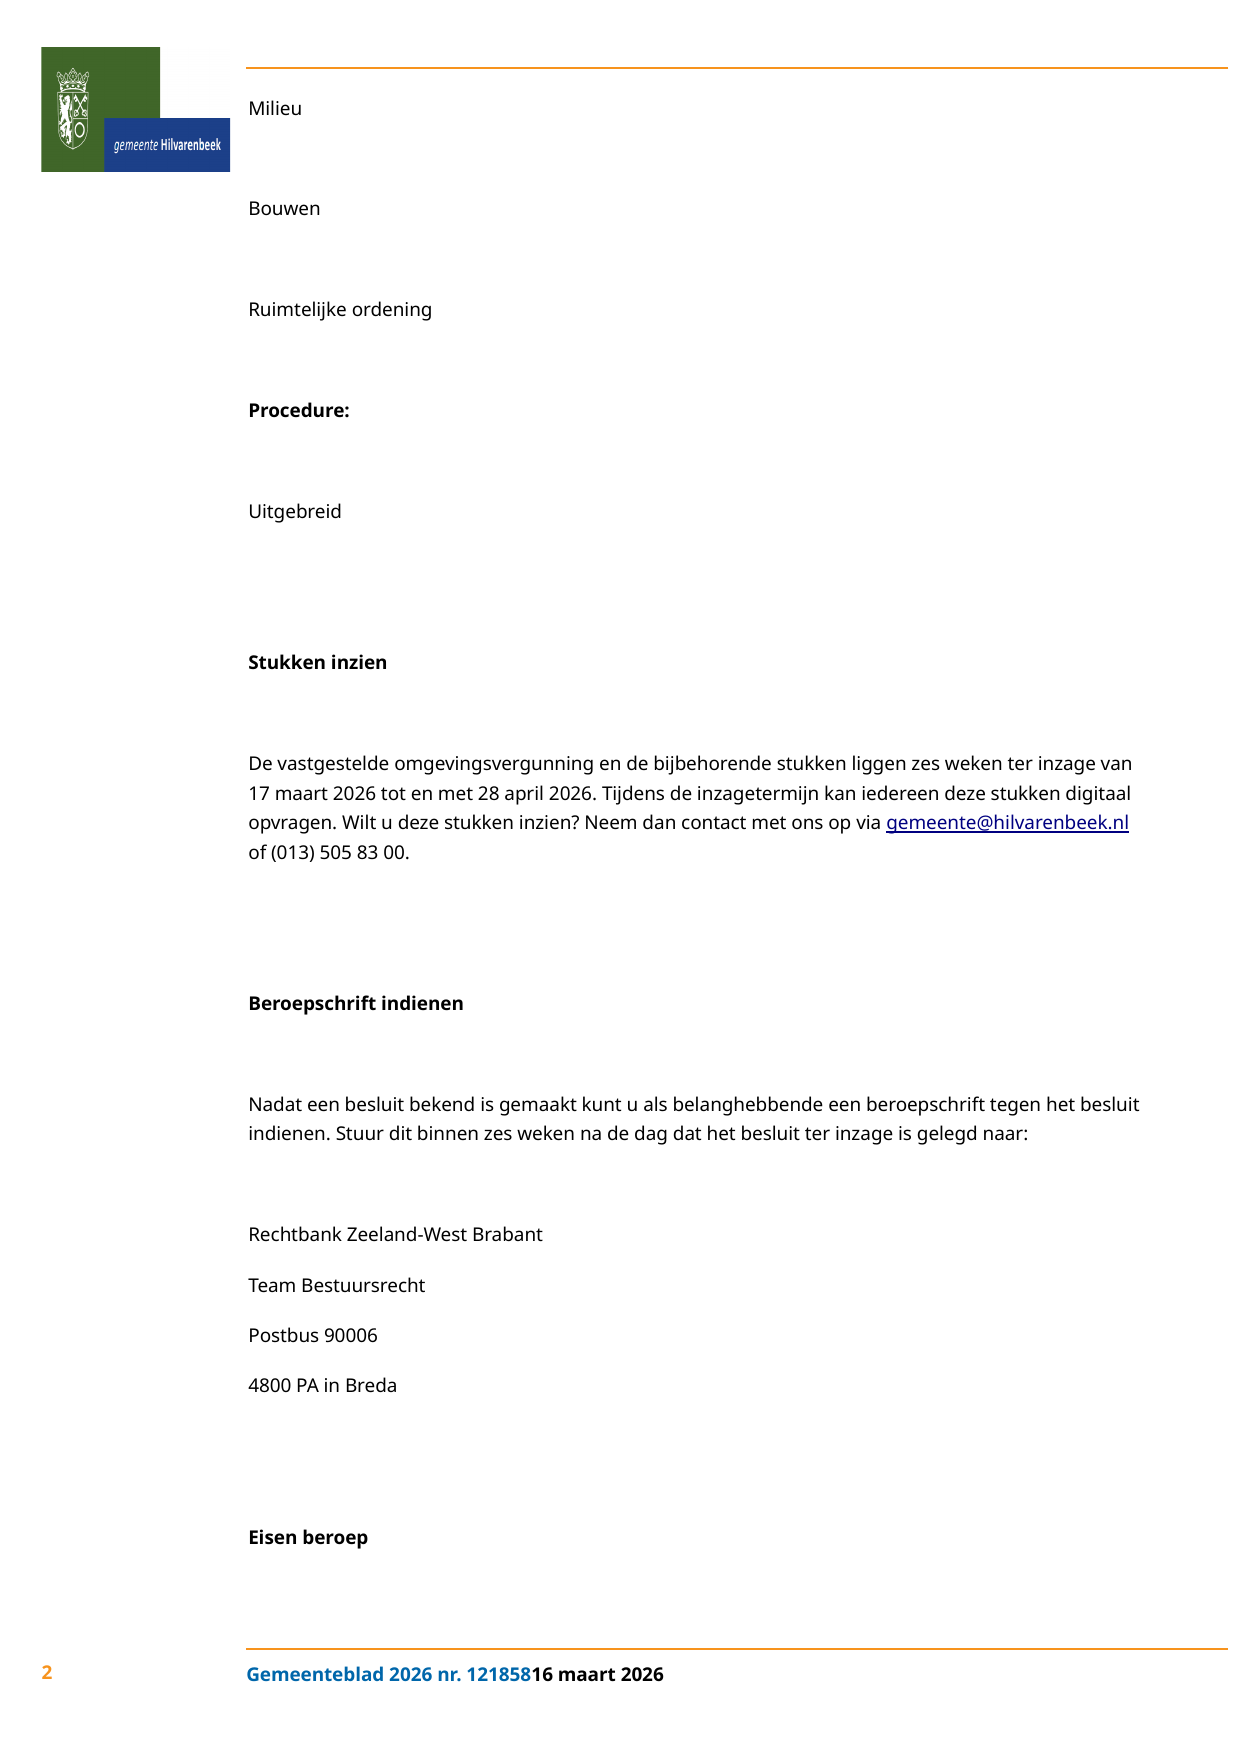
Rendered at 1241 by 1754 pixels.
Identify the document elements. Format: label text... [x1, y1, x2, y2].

text Bouwen [248, 196, 1152, 221]
text Ruimtelijke ordening [248, 296, 1152, 322]
text Stukken inzien [248, 649, 1152, 675]
text Milieu [248, 95, 1152, 121]
text Nadat een besluit bekend is gemaakt kunt u als belanghebbende een beroepschrift tegen het besluit indienen. Stuur dit binnen zes weken na de dag dat het besluit ter inzage is gelegd naar: [248, 1091, 1152, 1146]
text Team Bestuursrecht [248, 1272, 1152, 1298]
text Eisen beroep [248, 1524, 1152, 1550]
text Uitgebreid [248, 498, 1152, 524]
picture [41, 47, 231, 172]
text Beroepschrift indienen [248, 990, 1152, 1016]
text Procedure: [248, 397, 1152, 423]
text De vastgestelde omgevingsvergunning en de bijbehorende stukken liggen zes weken ter inzage van 17 maart 2026 tot en met 28 april 2026. Tijdens de inzagetermijn kan iedereen deze stukken digitaal opvragen. Wilt u deze stukken inzien? Neem dan contact met ons op via gemeente@hilvarenbeek.nl of (013) 505 83 00. [248, 750, 1152, 865]
text 4800 PA in Breda [248, 1373, 1152, 1398]
text Rechtbank Zeeland-West Brabant [248, 1221, 1152, 1247]
text Postbus 90006 [248, 1322, 1152, 1348]
